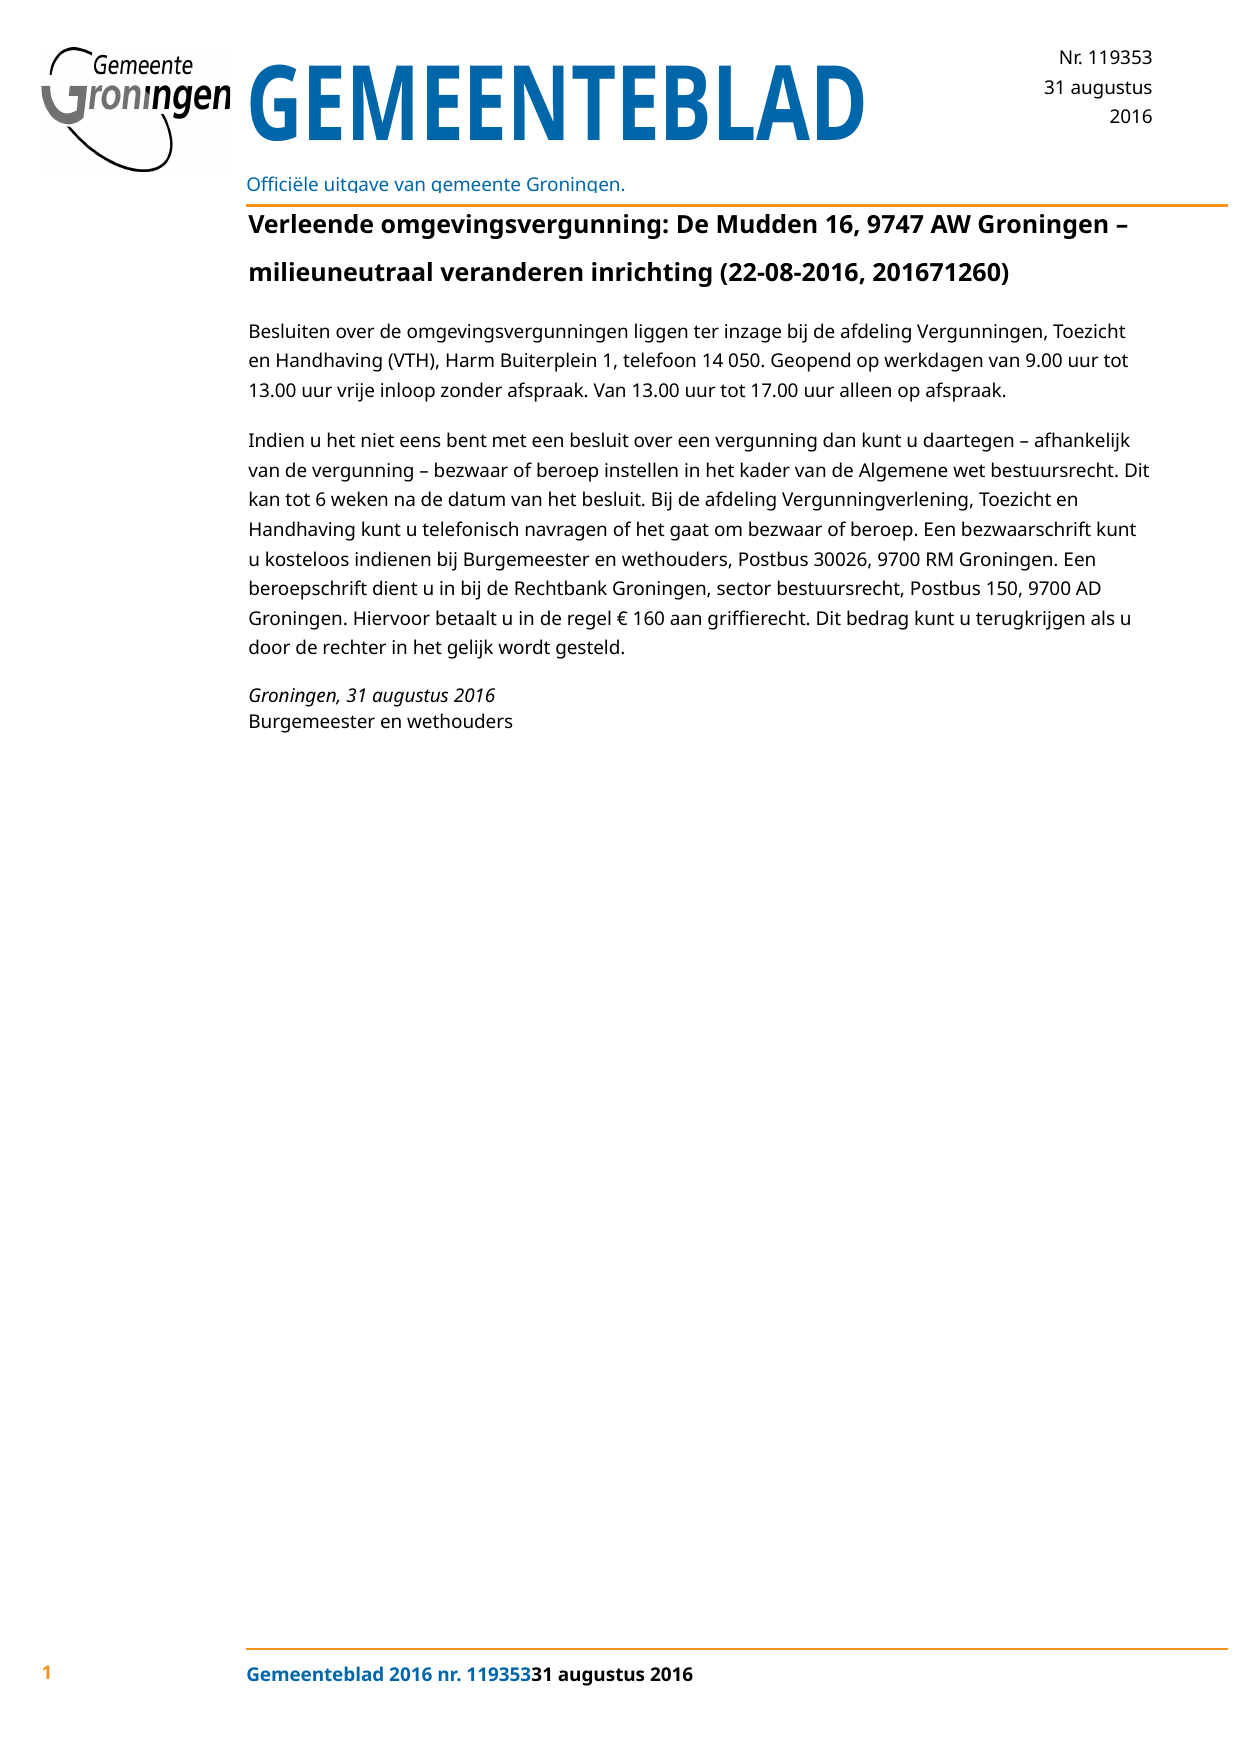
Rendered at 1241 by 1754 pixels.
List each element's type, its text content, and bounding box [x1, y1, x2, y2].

text Indien u het niet eens bent met een besluit over een vergunning dan kunt u daartegen – afhankelijk van de vergunning – bezwaar of beroep instellen in het kader van de Algemene wet bestuursrecht. Dit kan tot 6 weken na de datum van het besluit. Bij de afdeling Vergunningverlening, Toezicht en Handhaving kunt u telefonisch navragen of het gaat om bezwaar of beroep. Een bezwaarschrift kunt u kosteloos indienen bij Burgemeester en wethouders, Postbus 30026, 9700 RM Groningen. Een beroepschrift dient u in bij de Rechtbank Groningen, sector bestuursrecht, Postbus 150, 9700 AD Groningen. Hiervoor betaalt u in de regel € 160 aan griffierecht. Dit bedrag kunt u terugkrijgen als u door de rechter in het gelijk wordt gesteld. [248, 427, 1152, 660]
picture [41, 47, 231, 172]
text Burgemeester en wethouders [248, 708, 1152, 734]
text Besluiten over de omgevingsvergunningen liggen ter inzage bij de afdeling Vergunningen, Toezicht en Handhaving (VTH), Harm Buiterplein 1, telefoon 14 050. Geopend op werkdagen van 9.00 uur tot 13.00 uur vrije inloop zonder afspraak. Van 13.00 uur tot 17.00 uur alleen op afspraak. [248, 318, 1152, 403]
text Groningen, 31 augustus 2016 [248, 682, 1152, 708]
text Verleende omgevingsvergunning: De Mudden 16, 9747 AW Groningen – milieuneutraal veranderen inrichting (22-08-2016, 201671260) [248, 207, 1152, 288]
